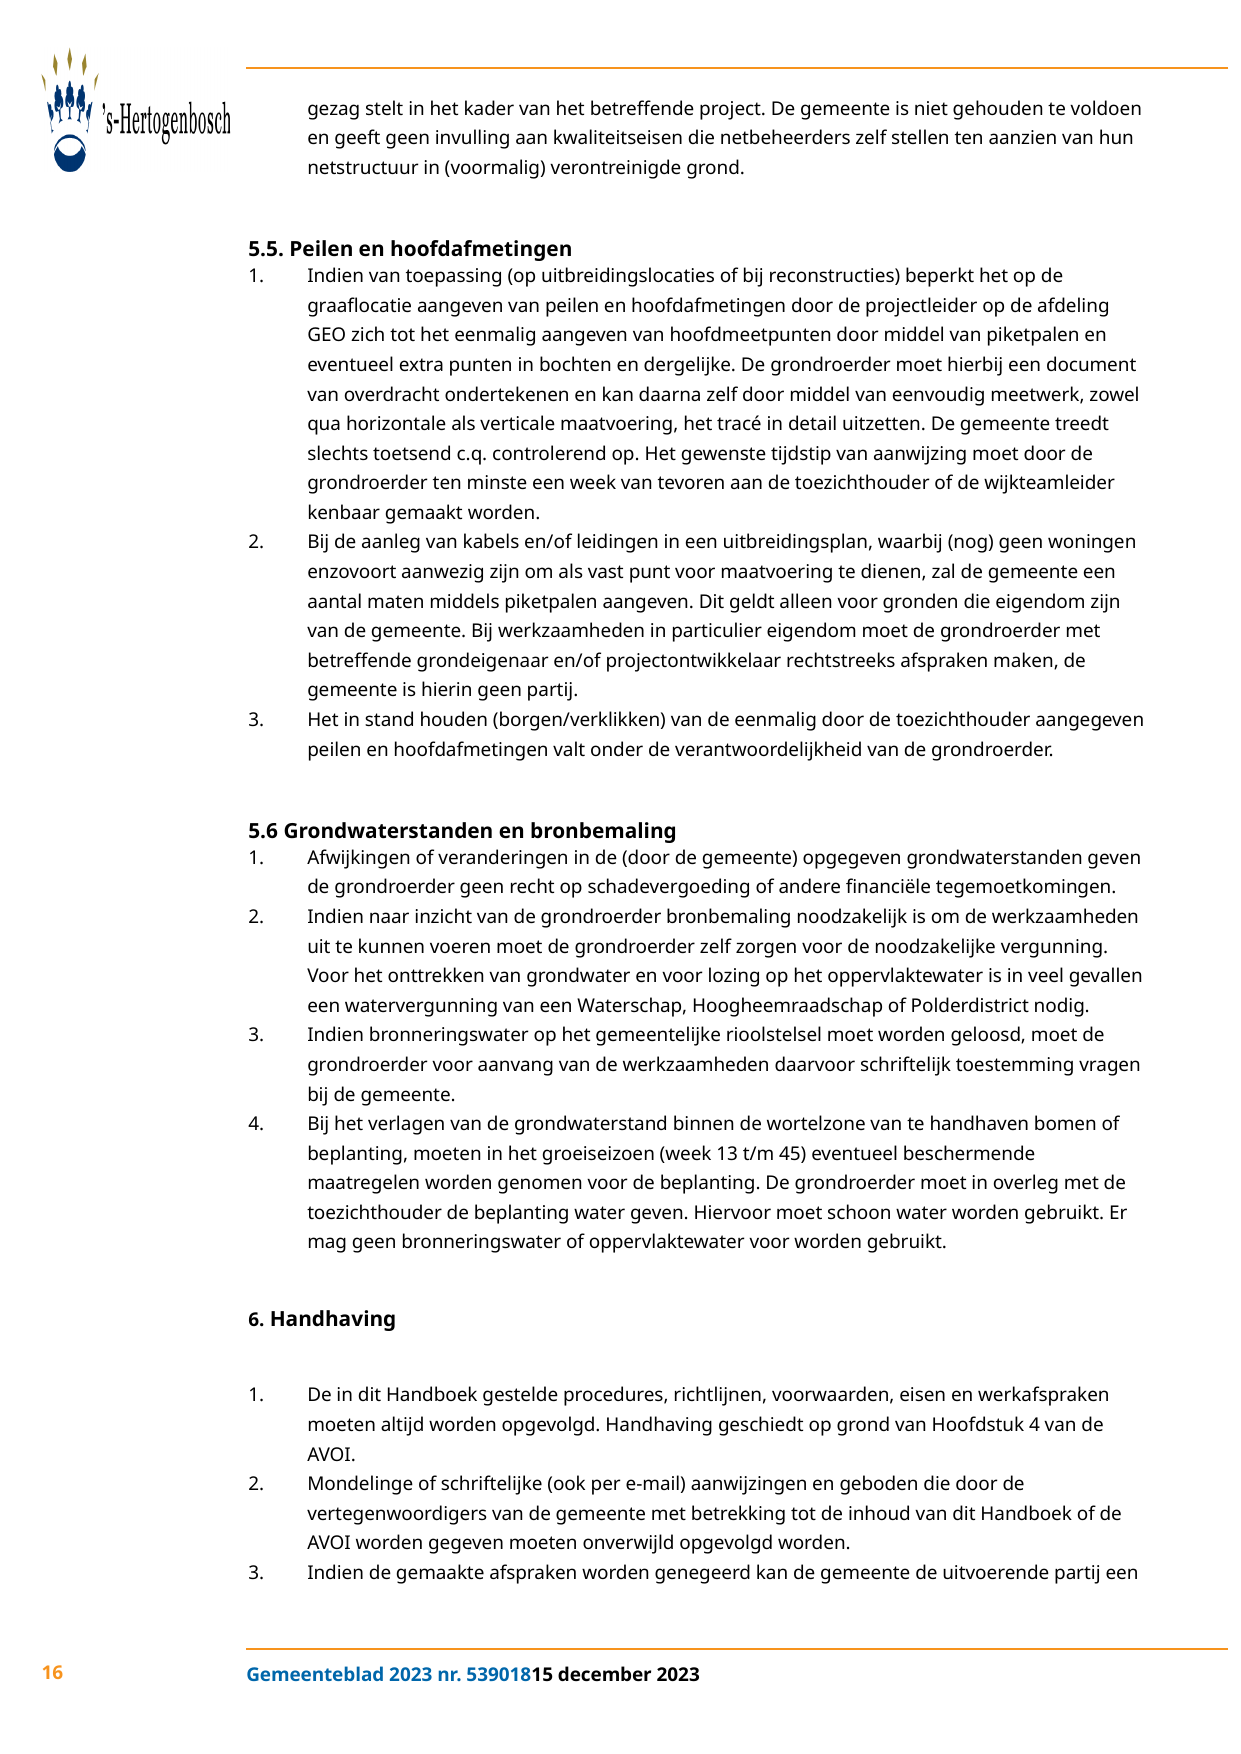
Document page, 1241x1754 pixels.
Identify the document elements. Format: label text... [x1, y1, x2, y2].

list Het in stand houden (borgen/verklikken) van de eenmalig door de toezichthouder aangegeven peilen en hoofdafmetingen valt onder de verantwoordelijkheid van de grondroerder. [248, 706, 1152, 761]
picture [41, 47, 231, 172]
list Bij de aanleg van kabels en/of leidingen in een uitbreidingsplan, waarbij (nog) geen woningen enzovoort aanwezig zijn om als vast punt voor maatvoering te dienen, zal de gemeente een aantal maten middels piketpalen aangeven. Dit geldt alleen voor gronden die eigendom zijn van de gemeente. Bij werkzaamheden in particulier eigendom moet de grondroerder met betreffende grondeigenaar en/of projectontwikkelaar rechtstreeks afspraken maken, de gemeente is hierin geen partij. [248, 529, 1152, 702]
text 6. Handhaving [248, 1304, 1152, 1332]
list Indien van toepassing (op uitbreidingslocaties of bij reconstructies) beperkt het op de graaflocatie aangeven van peilen en hoofdafmetingen door de projectleider op de afdeling GEO zich tot het eenmalig aangeven van hoofdmeetpunten door middel van piketpalen en eventueel extra punten in bochten en dergelijke. De grondroerder moet hierbij een document van overdracht ondertekenen en kan daarna zelf door middel van eenvoudig meetwerk, zowel qua horizontale als verticale maatvoering, het tracé in detail uitzetten. De gemeente treedt slechts toetsend c.q. controlerend op. Het gewenste tijdstip van aanwijzing moet door de grondroerder ten minste een week van tevoren aan de toezichthouder of de wijkteamleider kenbaar gemaakt worden. [248, 262, 1152, 525]
list Indien de gemaakte afspraken worden genegeerd kan de gemeente de uitvoerende partij een [248, 1559, 1152, 1585]
list Indien naar inzicht van de grondroerder bronbemaling noodzakelijk is om de werkzaamheden uit te kunnen voeren moet de grondroerder zelf zorgen voor de noodzakelijke vergunning. Voor het onttrekken van grondwater en voor lozing op het oppervlaktewater is in veel gevallen een watervergunning van een Waterschap, Hoogheemraadschap of Polderdistrict nodig. [248, 903, 1152, 1018]
list Afwijkingen of veranderingen in de (door de gemeente) opgegeven grondwaterstanden geven de grondroerder geen recht op schadevergoeding of andere financiële tegemoetkomingen. [248, 844, 1152, 899]
list gezag stelt in het kader van het betreffende project. De gemeente is niet gehouden te voldoen en geeft geen invulling aan kwaliteitseisen die netbeheerders zelf stellen ten aanzien van hun netstructuur in (voormalig) verontreinigde grond. [248, 95, 1152, 180]
list Indien bronneringswater op het gemeentelijke rioolstelsel moet worden geloosd, moet de grondroerder voor aanvang van de werkzaamheden daarvoor schriftelijk toestemming vragen bij de gemeente. [248, 1022, 1152, 1107]
text 5.6 Grondwaterstanden en bronbemaling [248, 816, 1152, 844]
list Mondelinge of schriftelijke (ook per e-mail) aanwijzingen en geboden die door de vertegenwoordigers van de gemeente met betrekking tot de inhoud van dit Handboek of de AVOI worden gegeven moeten onverwijld opgevolgd worden. [248, 1470, 1152, 1555]
list Bij het verlagen van de grondwaterstand binnen de wortelzone van te handhaven bomen of beplanting, moeten in het groeiseizoen (week 13 t/m 45) eventueel beschermende maatregelen worden genomen voor de beplanting. De grondroerder moet in overleg met de toezichthouder de beplanting water geven. Hiervoor moet schoon water worden gebruikt. Er mag geen bronneringswater of oppervlaktewater voor worden gebruikt. [248, 1110, 1152, 1254]
list De in dit Handboek gestelde procedures, richtlijnen, voorwaarden, eisen en werkafspraken moeten altijd worden opgevolgd. Handhaving geschiedt op grond van Hoofdstuk 4 van de AVOI. [248, 1382, 1152, 1467]
text 5.5. Peilen en hoofdafmetingen [248, 234, 1152, 262]
